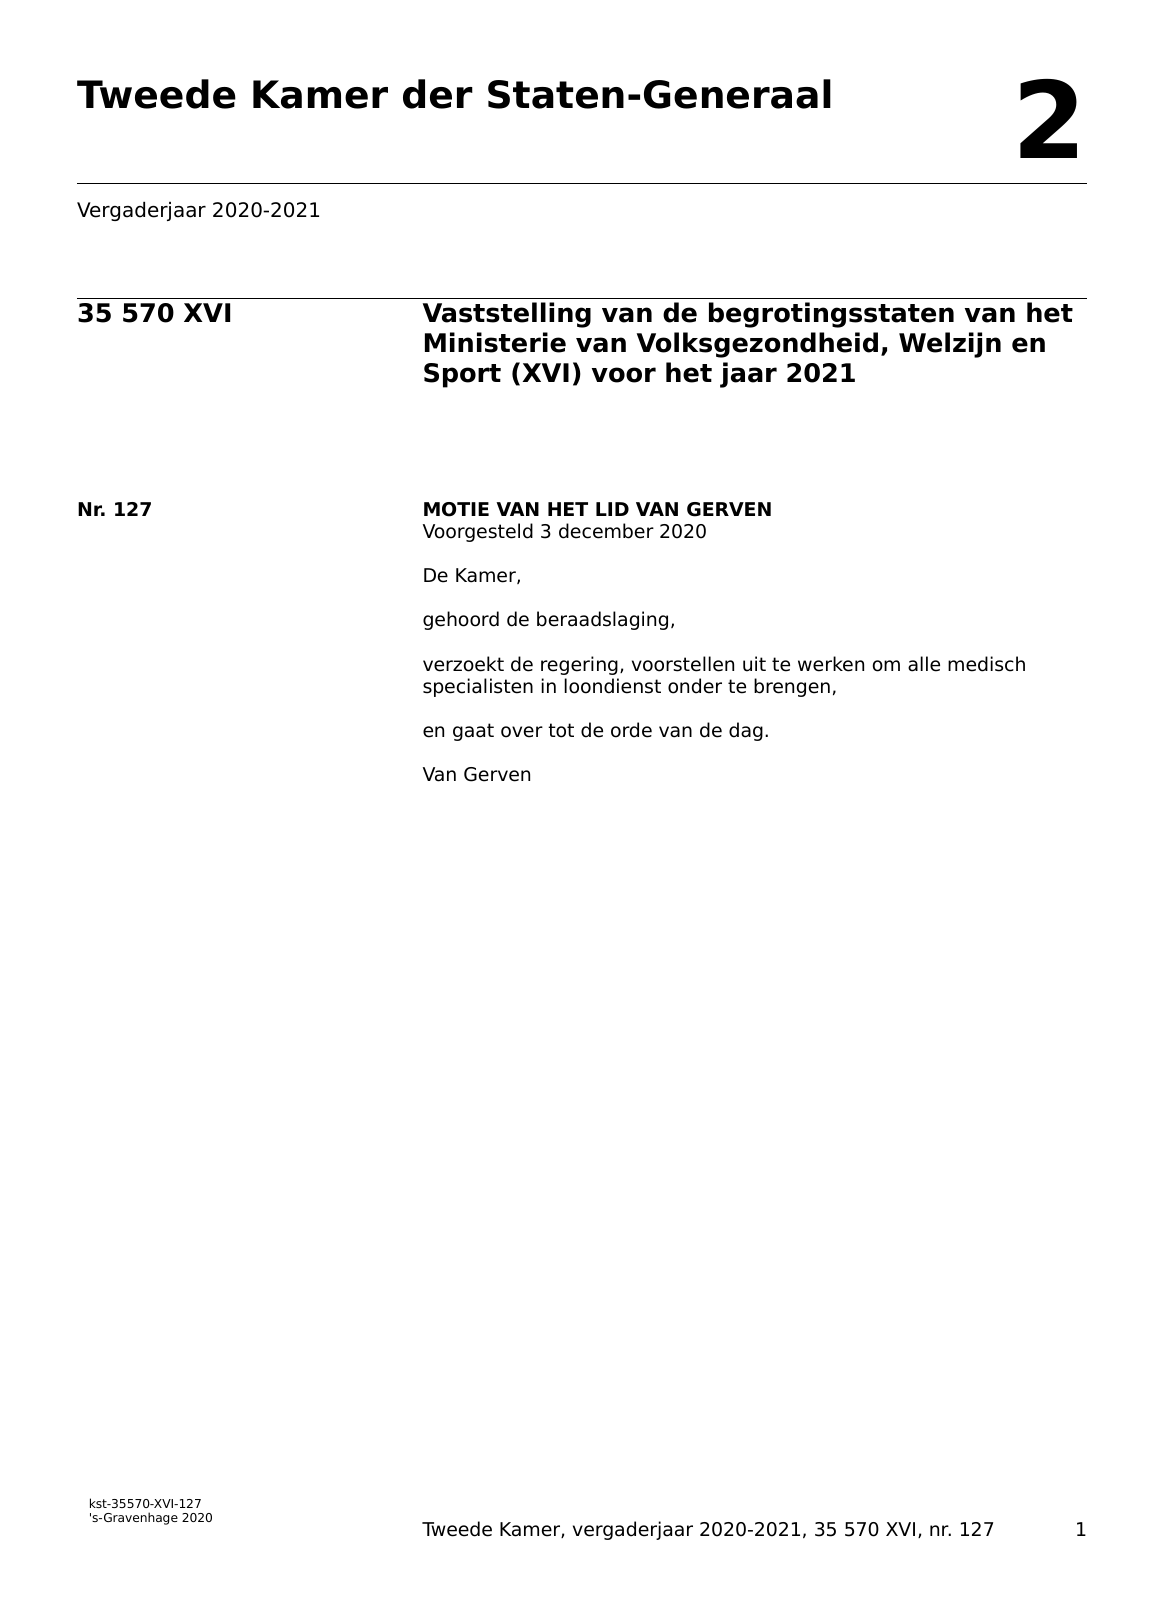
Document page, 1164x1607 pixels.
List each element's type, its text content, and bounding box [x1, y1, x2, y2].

text kst-35570-XVI-127 [88, 1497, 323, 1511]
subtitle Nr. 127 MOTIE VAN HET LID VAN GERVEN [77, 499, 1087, 521]
table_cell Vergaderjaar 2020-2021 [77, 184, 1087, 298]
text Voorgesteld 3 december 2020 [422, 521, 1087, 543]
text gehoord de beraadslaging, [422, 609, 1087, 631]
text 's-Gravenhage 2020 [88, 1511, 323, 1525]
table_header 2 [886, 59, 1087, 183]
subtitle 35 570 XVI Vaststelling van de begrotingsstaten van het Ministerie van Volksgezondheid, Welzijn en Sport (XVI) voor het jaar 2021 [77, 299, 1087, 388]
table_header Tweede Kamer der Staten-Generaal [77, 59, 886, 183]
text Van Gerven [422, 764, 1087, 786]
text De Kamer, [422, 565, 1087, 587]
text verzoekt de regering, voorstellen uit te werken om alle medisch specialisten in loondienst onder te brengen, [422, 653, 1087, 697]
text en gaat over tot de orde van de dag. [422, 720, 1087, 742]
